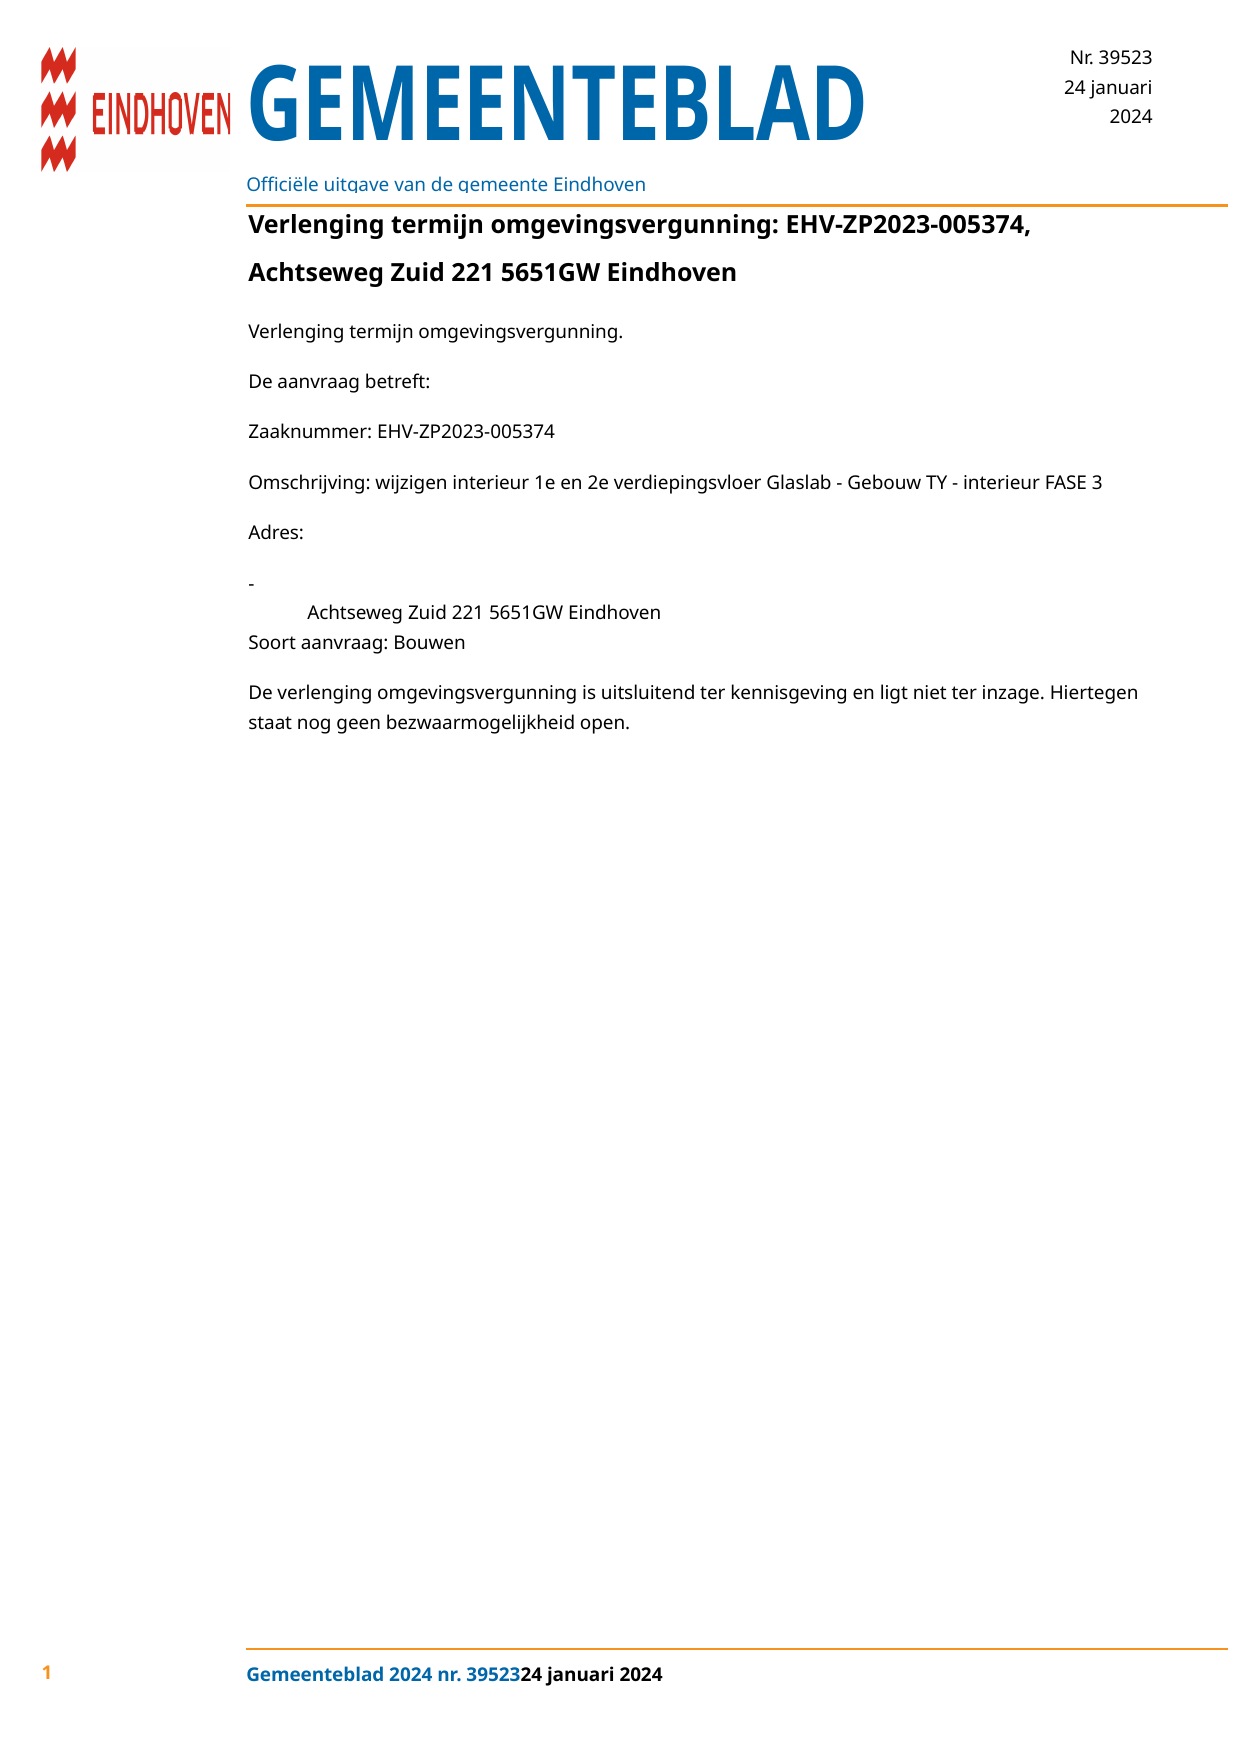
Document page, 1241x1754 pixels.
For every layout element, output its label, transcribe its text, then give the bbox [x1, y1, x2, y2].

text Verlenging termijn omgevingsvergunning. [248, 318, 1152, 344]
text Soort aanvraag: Bouwen [248, 629, 1152, 655]
text Zaaknummer: EHV-ZP2023-005374 [248, 419, 1152, 444]
list Achtseweg Zuid 221 5651GW Eindhoven [248, 599, 1152, 625]
text Adres: [248, 519, 1152, 545]
text Verlenging termijn omgevingsvergunning: EHV-ZP2023-005374, Achtseweg Zuid 221 5651GW Eindhoven [248, 207, 1152, 288]
picture [41, 47, 231, 172]
text De verlenging omgevingsvergunning is uitsluitend ter kennisgeving en ligt niet ter inzage. Hiertegen staat nog geen bezwaarmogelijkheid open. [248, 679, 1152, 735]
text De aanvraag betreft: [248, 368, 1152, 394]
text Omschrijving: wijzigen interieur 1e en 2e verdiepingsvloer Glaslab - Gebouw TY - interieur FASE 3 [248, 469, 1152, 495]
